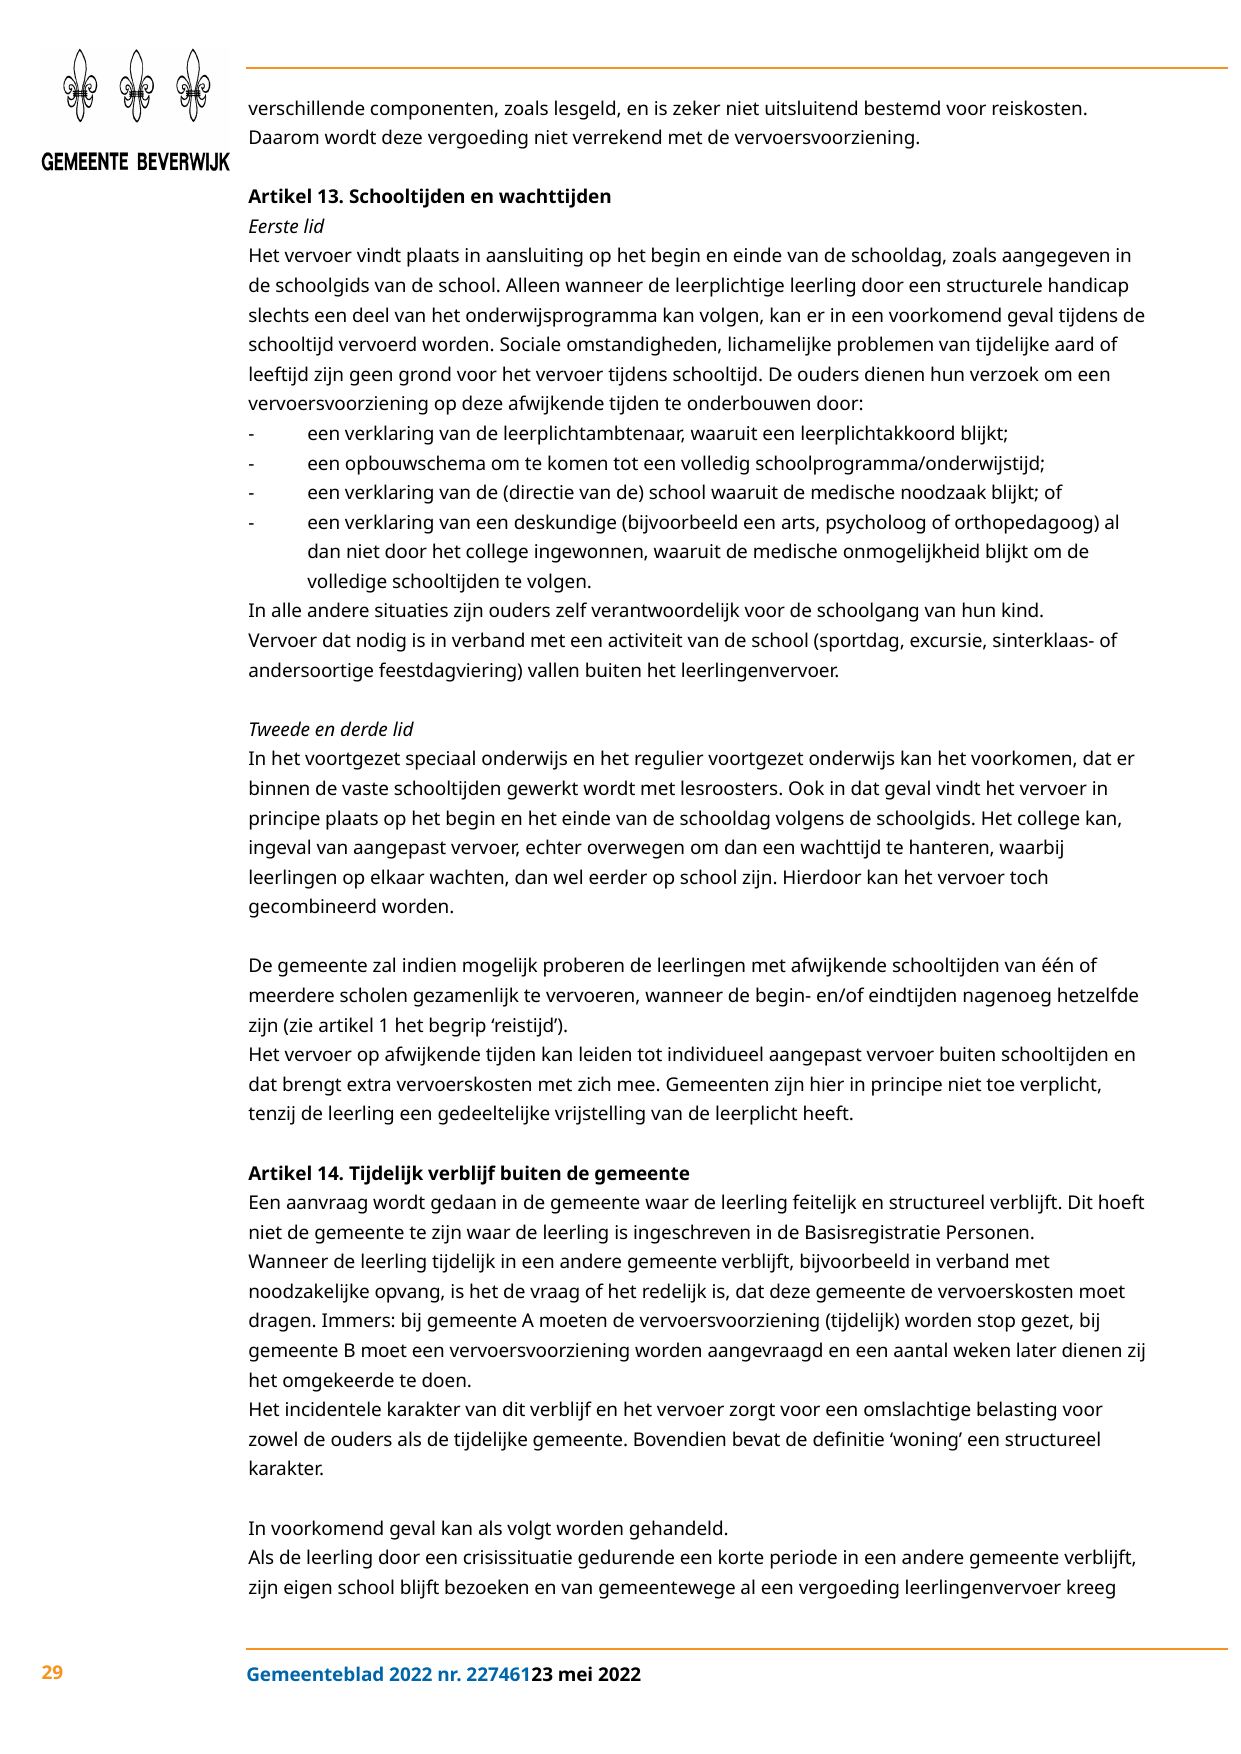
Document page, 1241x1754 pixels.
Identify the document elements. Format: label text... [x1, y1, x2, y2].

text Als de leerling door een crisissituatie gedurende een korte periode in een andere gemeente verblijft, zijn eigen school blijft bezoeken en van gemeentewege al een vergoeding leerlingenvervoer kreeg [248, 1544, 1152, 1600]
text Vervoer dat nodig is in verband met een activiteit van de school (sportdag, excursie, sinterklaas- of andersoortige feestdagviering) vallen buiten het leerlingenvervoer. [248, 627, 1152, 683]
text Tweede en derde lid [248, 716, 1152, 742]
text Eerste lid [248, 213, 1152, 239]
text Wanneer de leerling tijdelijk in een andere gemeente verblijft, bijvoorbeeld in verband met noodzakelijke opvang, is het de vraag of het redelijk is, dat deze gemeente de vervoerskosten moet dragen. Immers: bij gemeente A moeten de vervoersvoorziening (tijdelijk) worden stop gezet, bij gemeente B moet een vervoersvoorziening worden aangevraagd en een aantal weken later dienen zij het omgekeerde te doen. [248, 1248, 1152, 1393]
text Het vervoer op afwijkende tijden kan leiden tot individueel aangepast vervoer buiten schooltijden en dat brengt extra vervoerskosten met zich mee. Gemeenten zijn hier in principe niet toe verplicht, tenzij de leerling een gedeeltelijke vrijstelling van de leerplicht heeft. [248, 1041, 1152, 1126]
list een verklaring van de leerplichtambtenaar, waaruit een leerplichtakkoord blijkt; [248, 420, 1152, 446]
list een verklaring van een deskundige (bijvoorbeeld een arts, psycholoog of orthopedagoog) al dan niet door het college ingewonnen, waaruit de medische onmogelijkheid blijkt om de volledige schooltijden te volgen. [248, 509, 1152, 594]
picture [41, 47, 231, 172]
text verschillende componenten, zoals lesgeld, en is zeker niet uitsluitend bestemd voor reiskosten. Daarom wordt deze vergoeding niet verrekend met de vervoersvoorziening. [248, 95, 1152, 150]
text Artikel 13. Schooltijden en wachttijden [248, 183, 1152, 209]
text Het vervoer vindt plaats in aansluiting op het begin en einde van de schooldag, zoals aangegeven in de schoolgids van de school. Alleen wanneer de leerplichtige leerling door een structurele handicap slechts een deel van het onderwijsprogramma kan volgen, kan er in een voorkomend geval tijdens de schooltijd vervoerd worden. Sociale omstandigheden, lichamelijke problemen van tijdelijke aard of leeftijd zijn geen grond voor het vervoer tijdens schooltijd. De ouders dienen hun verzoek om een vervoersvoorziening op deze afwijkende tijden te onderbouwen door: [248, 243, 1152, 416]
text In het voortgezet speciaal onderwijs en het regulier voortgezet onderwijs kan het voorkomen, dat er binnen de vaste schooltijden gewerkt wordt met lesroosters. Ook in dat geval vindt het vervoer in principe plaats op het begin en het einde van de schooldag volgens de schoolgids. Het college kan, ingeval van aangepast vervoer, echter overwegen om dan een wachttijd te hanteren, waarbij leerlingen op elkaar wachten, dan wel eerder op school zijn. Hierdoor kan het vervoer toch gecombineerd worden. [248, 746, 1152, 919]
text Artikel 14. Tijdelijk verblijf buiten de gemeente [248, 1160, 1152, 1186]
list een opbouwschema om te komen tot een volledig schoolprogramma/onderwijstijd; [248, 450, 1152, 476]
text De gemeente zal indien mogelijk proberen de leerlingen met afwijkende schooltijden van één of meerdere scholen gezamenlijk te vervoeren, wanneer de begin- en/of eindtijden nagenoeg hetzelfde zijn (zie artikel 1 het begrip ‘reistijd’). [248, 953, 1152, 1038]
text In alle andere situaties zijn ouders zelf verantwoordelijk voor de schoolgang van hun kind. [248, 598, 1152, 623]
text Het incidentele karakter van dit verblijf en het vervoer zorgt voor een omslachtige belasting voor zowel de ouders als de tijdelijke gemeente. Bovendien bevat de definitie ‘woning’ een structureel karakter. [248, 1396, 1152, 1481]
list een verklaring van de (directie van de) school waaruit de medische noodzaak blijkt; of [248, 479, 1152, 505]
text In voorkomend geval kan als volgt worden gehandeld. [248, 1515, 1152, 1541]
text Een aanvraag wordt gedaan in de gemeente waar de leerling feitelijk en structureel verblijft. Dit hoeft niet de gemeente te zijn waar de leerling is ingeschreven in de Basisregistratie Personen. [248, 1189, 1152, 1245]
